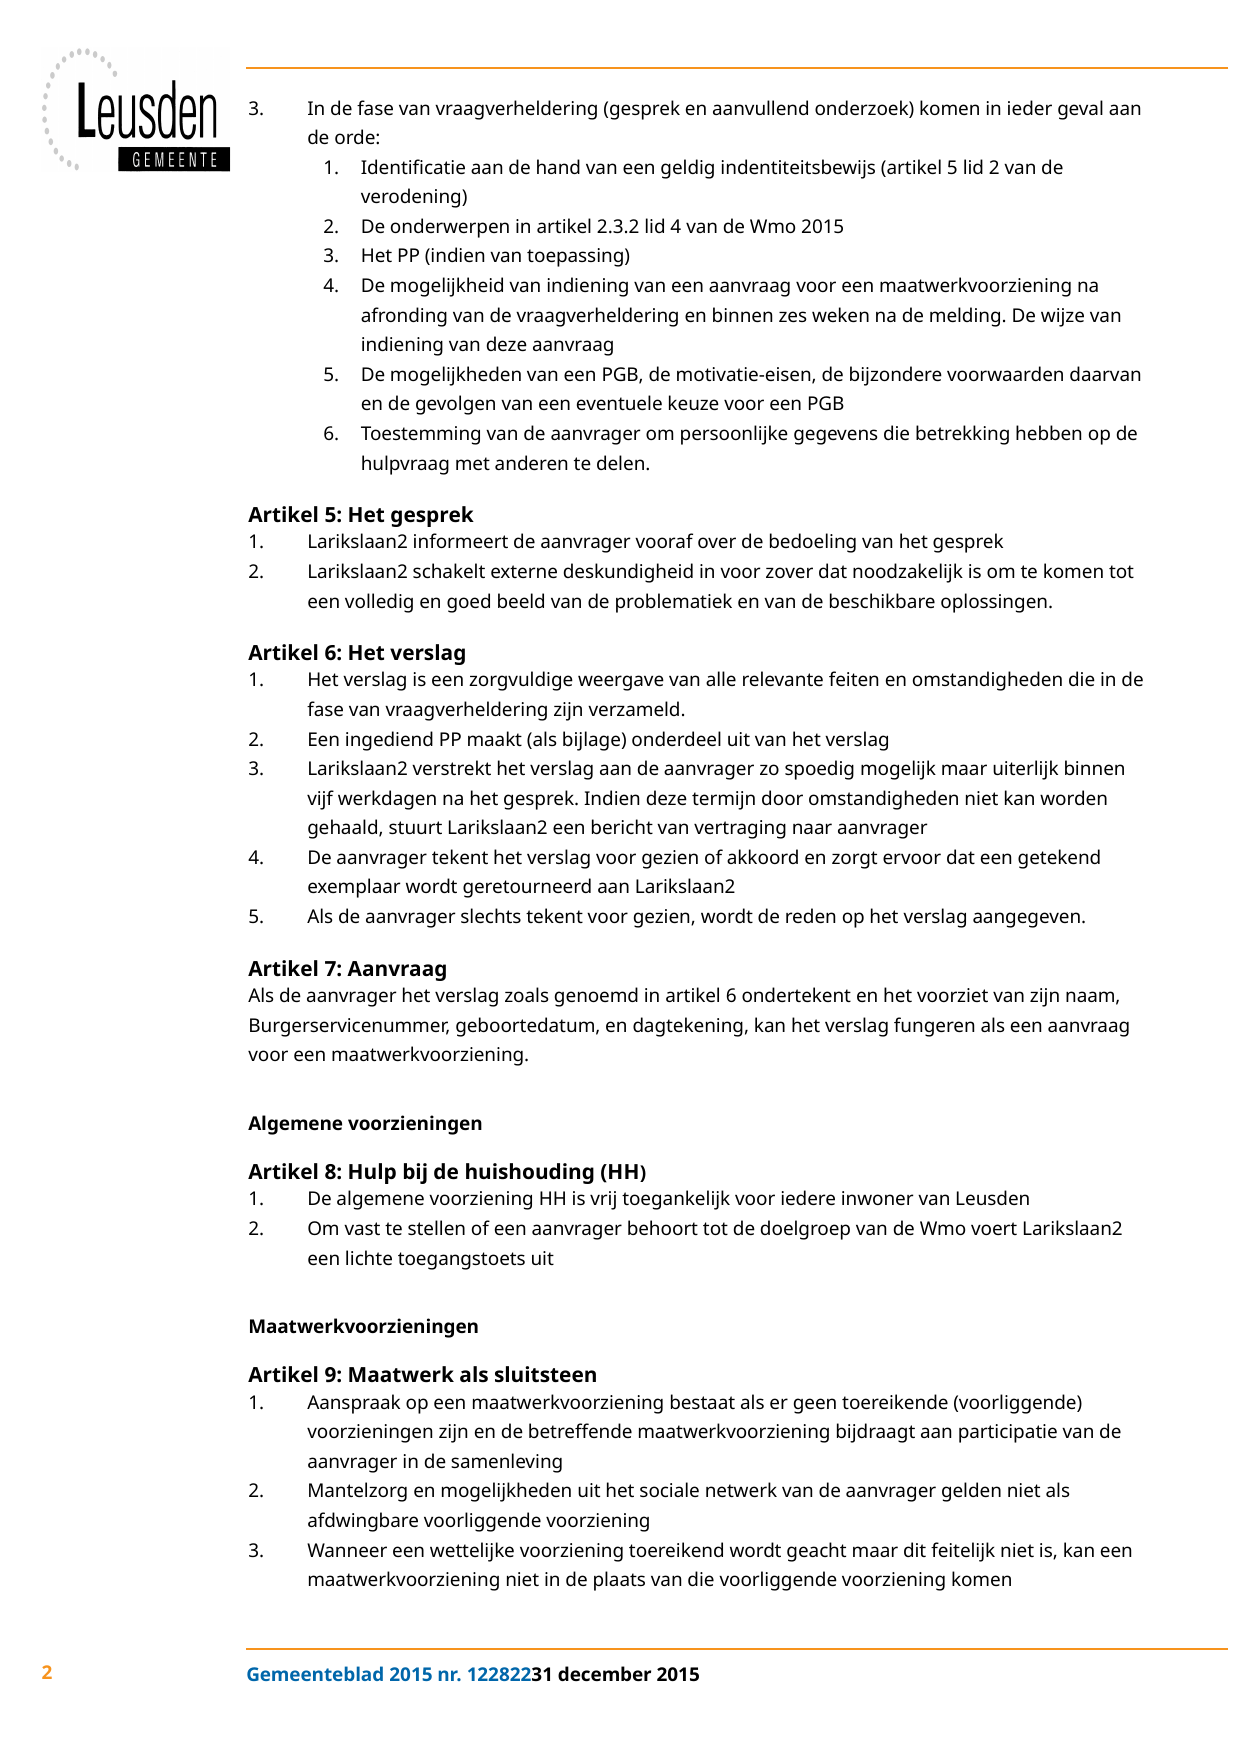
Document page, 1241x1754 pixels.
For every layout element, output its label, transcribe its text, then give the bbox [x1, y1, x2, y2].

list De mogelijkheid van indiening van een aanvraag voor een maatwerkvoorziening na afronding van de vraagverheldering en binnen zes weken na de melding. De wijze van indiening van deze aanvraag [323, 272, 1152, 357]
text Artikel 8: Hulp bij de huishouding (HH) [248, 1157, 1152, 1186]
text Algemene voorzieningen [248, 1108, 1152, 1136]
list De onderwerpen in artikel 2.3.2 lid 4 van de Wmo 2015 [323, 213, 1152, 239]
list In de fase van vraagverheldering (gesprek en aanvullend onderzoek) komen in ieder geval aan de orde: [248, 95, 1152, 150]
list Het PP (indien van toepassing) [323, 243, 1152, 268]
list Larikslaan2 informeert de aanvrager vooraf over de bedoeling van het gesprek [248, 529, 1152, 554]
text Maatwerkvoorzieningen [248, 1311, 1152, 1339]
list De aanvrager tekent het verslag voor gezien of akkoord en zorgt ervoor dat een getekend exemplaar wordt geretourneerd aan Larikslaan2 [248, 844, 1152, 899]
list Toestemming van de aanvrager om persoonlijke gegevens die betrekking hebben op de hulpvraag met anderen te delen. [323, 420, 1152, 476]
list Identificatie aan de hand van een geldig indentiteitsbewijs (artikel 5 lid 2 van de verodening) [323, 154, 1152, 209]
list Aanspraak op een maatwerkvoorziening bestaat als er geen toereikende (voorliggende) voorzieningen zijn en de betreffende maatwerkvoorziening bijdraagt aan participatie van de aanvrager in de samenleving [248, 1389, 1152, 1474]
list Larikslaan2 verstrekt het verslag aan de aanvrager zo spoedig mogelijk maar uiterlijk binnen vijf werkdagen na het gesprek. Indien deze termijn door omstandigheden niet kan worden gehaald, stuurt Larikslaan2 een bericht van vertraging naar aanvrager [248, 755, 1152, 840]
list Het verslag is een zorgvuldige weergave van alle relevante feiten en omstandigheden die in de fase van vraagverheldering zijn verzameld. [248, 667, 1152, 722]
list De algemene voorziening HH is vrij toegankelijk voor iedere inwoner van Leusden [248, 1186, 1152, 1211]
list De mogelijkheden van een PGB, de motivatie-eisen, de bijzondere voorwaarden daarvan en de gevolgen van een eventuele keuze voor een PGB [323, 361, 1152, 416]
text Artikel 5: Het gesprek [248, 500, 1152, 529]
text Artikel 7: Aanvraag [248, 954, 1152, 982]
text Artikel 9: Maatwerk als sluitsteen [248, 1360, 1152, 1389]
picture [41, 47, 231, 172]
list Een ingediend PP maakt (als bijlage) onderdeel uit van het verslag [248, 726, 1152, 752]
list Larikslaan2 schakelt externe deskundigheid in voor zover dat noodzakelijk is om te komen tot een volledig en goed beeld van de problematiek en van de beschikbare oplossingen. [248, 558, 1152, 613]
list Mantelzorg en mogelijkheden uit het sociale netwerk van de aanvrager gelden niet als afdwingbare voorliggende voorziening [248, 1478, 1152, 1533]
text Artikel 6: Het verslag [248, 638, 1152, 667]
list Om vast te stellen of een aanvrager behoort tot de doelgroep van de Wmo voert Larikslaan2 een lichte toegangstoets uit [248, 1215, 1152, 1270]
text Als de aanvrager het verslag zoals genoemd in artikel 6 ondertekent en het voorziet van zijn naam, Burgerservicenummer, geboortedatum, en dagtekening, kan het verslag fungeren als een aanvraag voor een maatwerkvoorziening. [248, 982, 1152, 1067]
list Als de aanvrager slechts tekent voor gezien, wordt de reden op het verslag aangegeven. [248, 903, 1152, 929]
list Wanneer een wettelijke voorziening toereikend wordt geacht maar dit feitelijk niet is, kan een maatwerkvoorziening niet in de plaats van die voorliggende voorziening komen [248, 1537, 1152, 1592]
